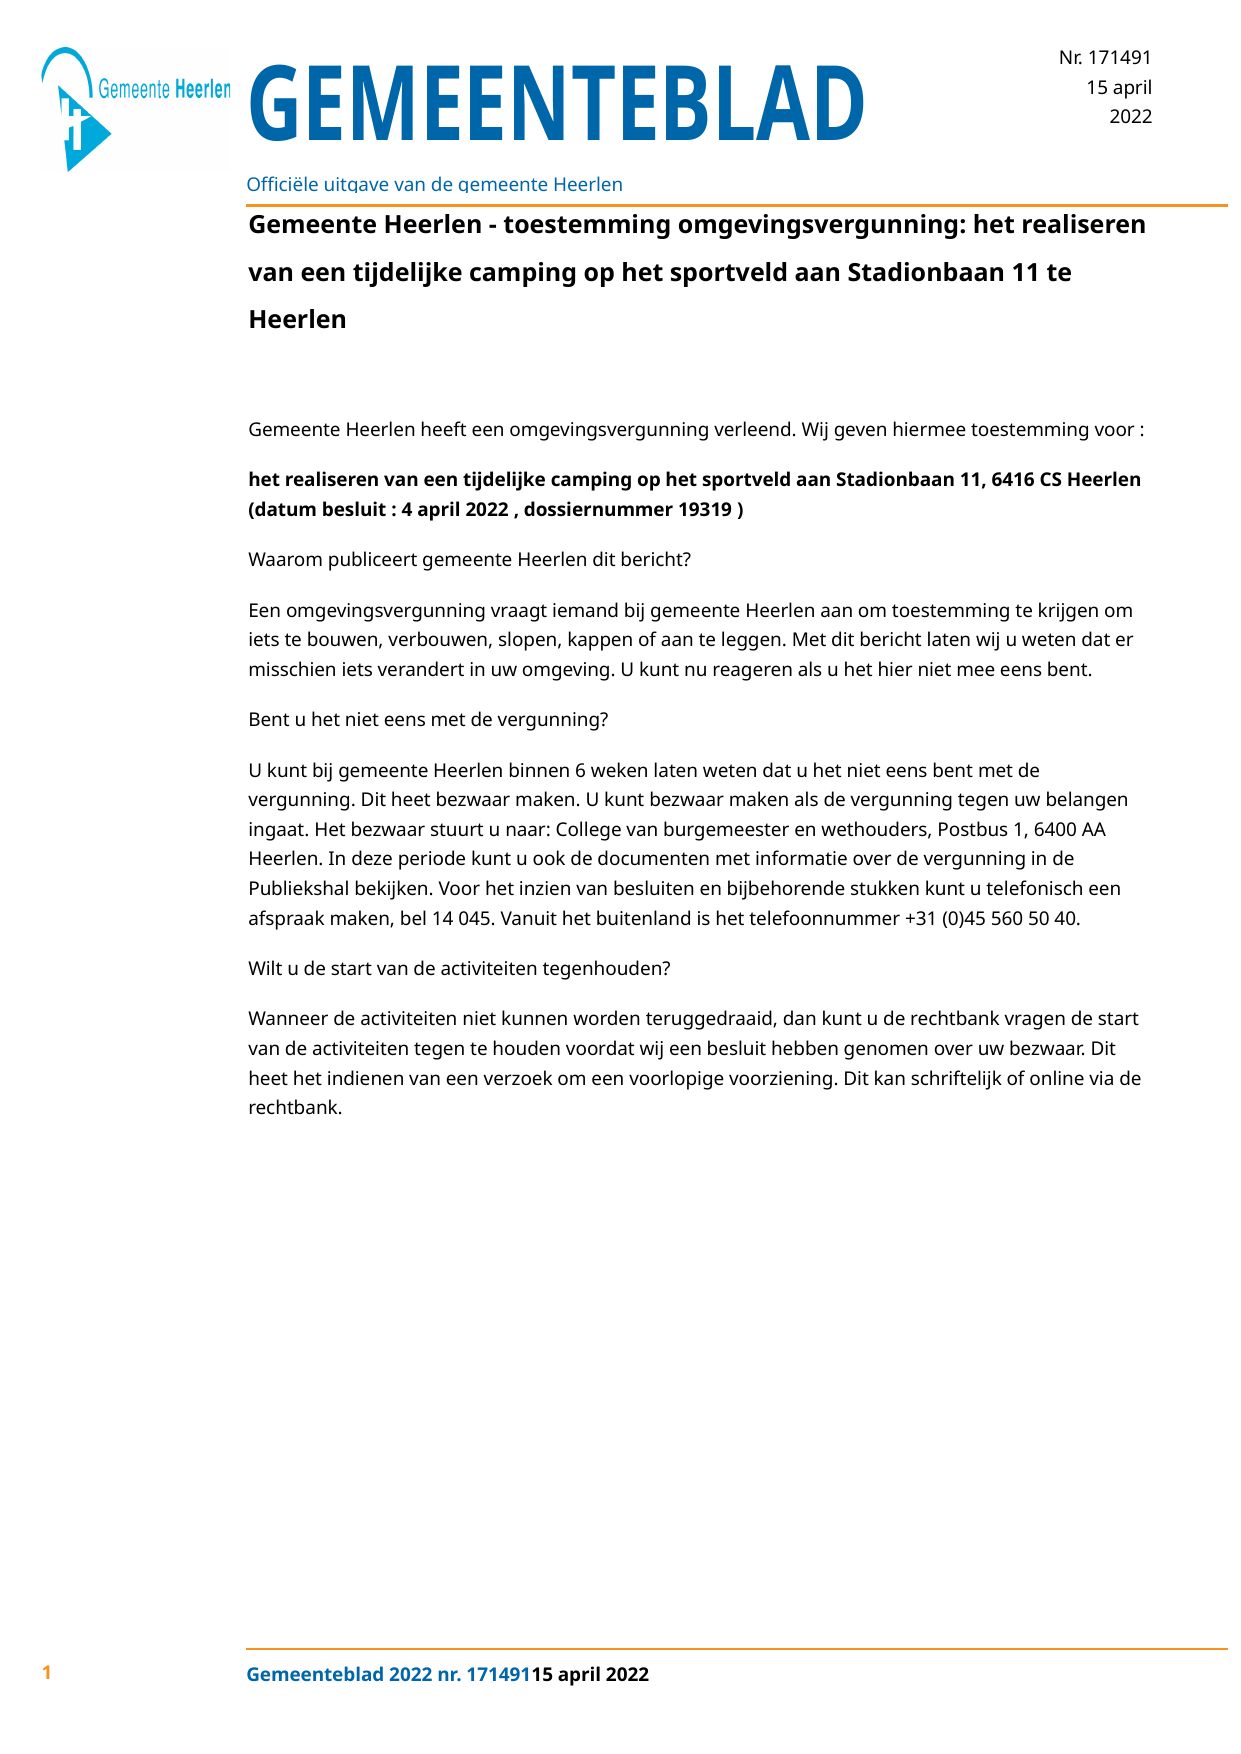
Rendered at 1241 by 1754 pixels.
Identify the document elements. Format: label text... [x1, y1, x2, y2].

text Gemeente Heerlen heeft een omgevingsvergunning verleend. Wij geven hiermee toestemming voor : [248, 416, 1152, 442]
text U kunt bij gemeente Heerlen binnen 6 weken laten weten dat u het niet eens bent met de vergunning. Dit heet bezwaar maken. U kunt bezwaar maken als de vergunning tegen uw belangen ingaat. Het bezwaar stuurt u naar: College van burgemeester en wethouders, Postbus 1, 6400 AA Heerlen. In deze periode kunt u ook de documenten met informatie over de vergunning in de Publiekshal bekijken. Voor het inzien van besluiten en bijbehorende stukken kunt u telefonisch een afspraak maken, bel 14 045. Vanuit het buitenland is het telefoonnummer +31 (0)45 560 50 40. [248, 757, 1152, 930]
text Een omgevingsvergunning vraagt iemand bij gemeente Heerlen aan om toestemming te krijgen om iets te bouwen, verbouwen, slopen, kappen of aan te leggen. Met dit bericht laten wij u weten dat er misschien iets verandert in uw omgeving. U kunt nu reageren als u het hier niet mee eens bent. [248, 597, 1152, 682]
text Waarom publiceert gemeente Heerlen dit bericht? [248, 546, 1152, 572]
text het realiseren van een tijdelijke camping op het sportveld aan Stadionbaan 11, 6416 CS Heerlen (datum besluit : 4 april 2022 , dossiernummer 19319 ) [248, 466, 1152, 522]
text Wanneer de activiteiten niet kunnen worden teruggedraaid, dan kunt u de rechtbank vragen de start van de activiteiten tegen te houden voordat wij een besluit hebben genomen over uw bezwaar. Dit heet het indienen van een verzoek om een voorlopige voorziening. Dit kan schriftelijk of online via de rechtbank. [248, 1006, 1152, 1120]
picture [41, 47, 59, 70]
text Bent u het niet eens met de vergunning? [248, 706, 1152, 732]
text Wilt u de start van de activiteiten tegenhouden? [248, 955, 1152, 981]
picture [41, 47, 231, 172]
text Gemeente Heerlen - toestemming omgevingsvergunning: het realiseren van een tijdelijke camping op het sportveld aan Stadionbaan 11 te Heerlen [248, 207, 1152, 336]
